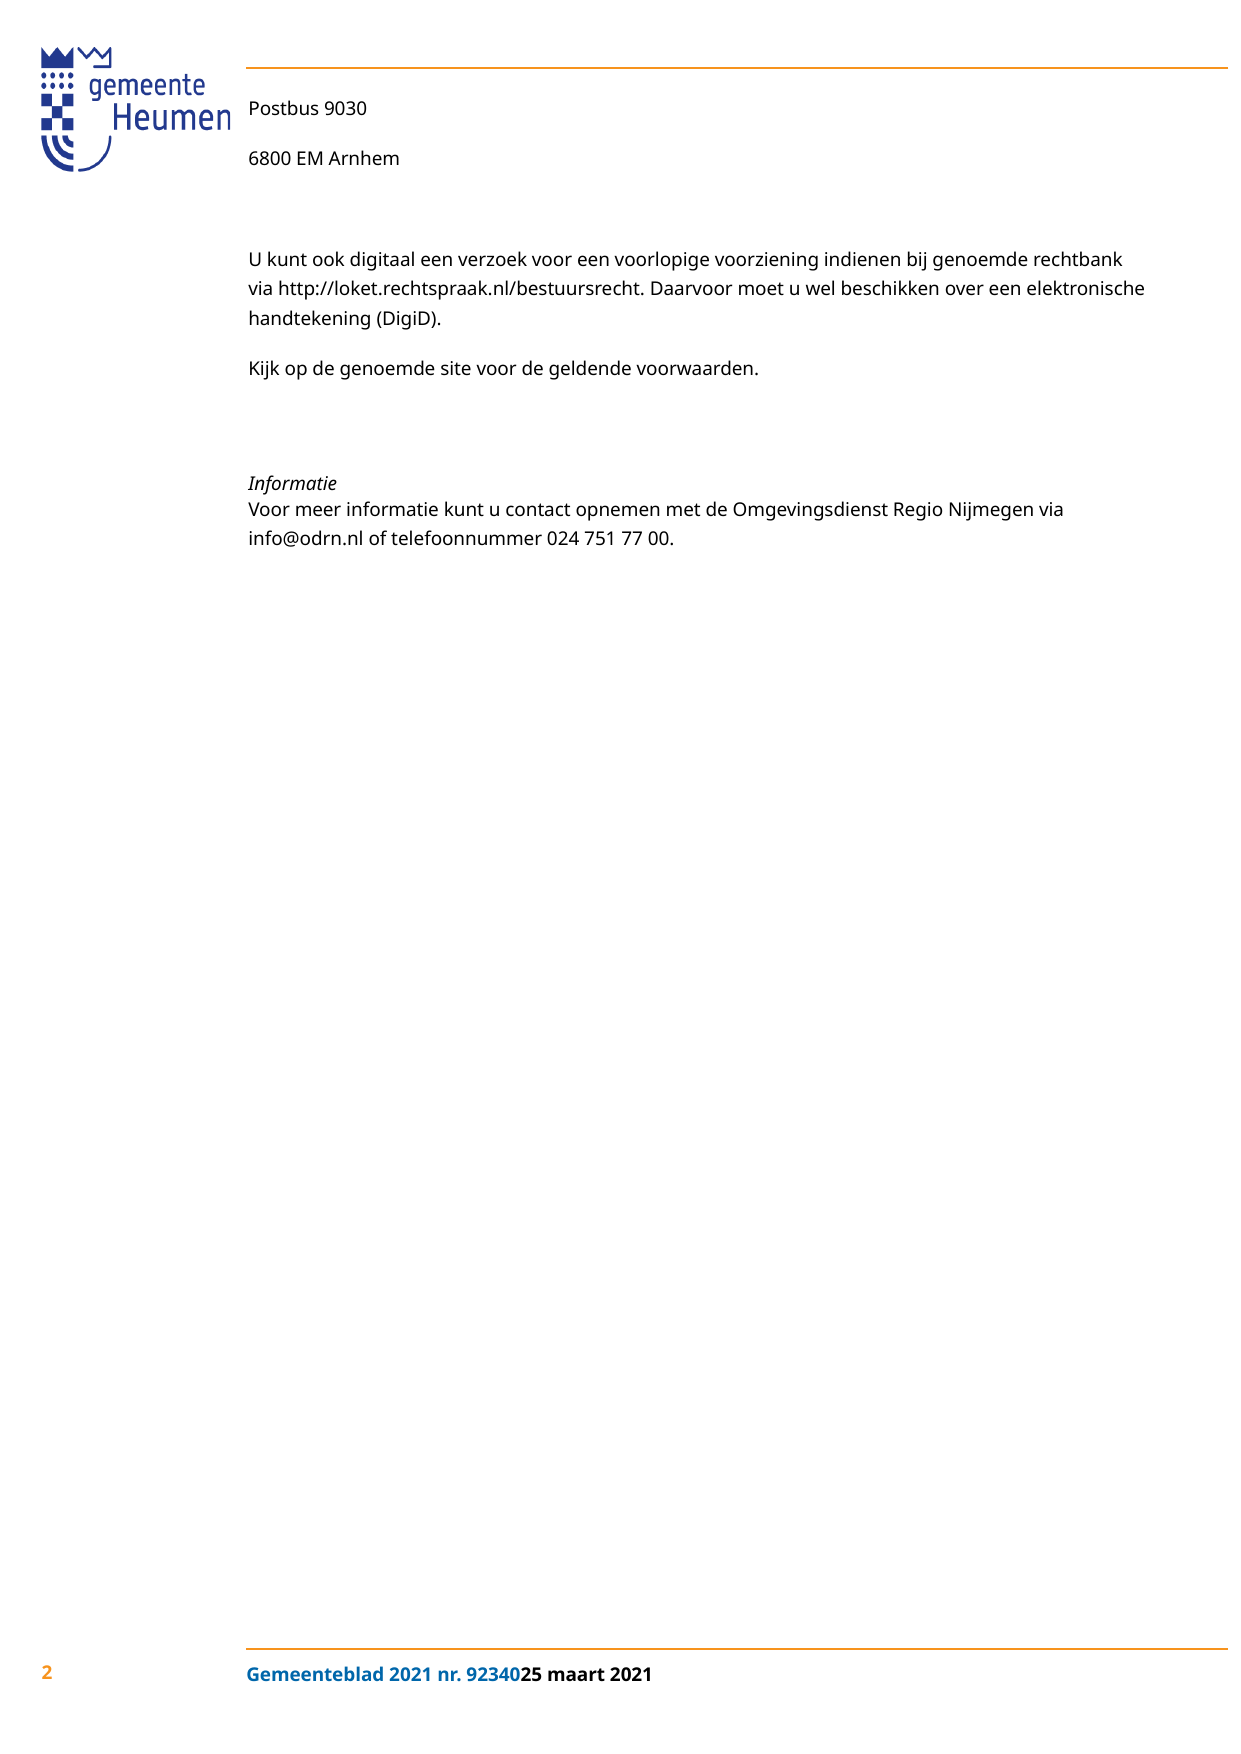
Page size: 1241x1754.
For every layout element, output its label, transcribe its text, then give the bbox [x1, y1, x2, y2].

picture [41, 47, 231, 172]
text Voor meer informatie kunt u contact opnemen met de Omgevingsdienst Regio Nijmegen via info@odrn.nl of telefoonnummer 024 751 77 00. [248, 496, 1152, 551]
text U kunt ook digitaal een verzoek voor een voorlopige voorziening indienen bij genoemde rechtbank via http://loket.rechtspraak.nl/bestuursrecht. Daarvoor moet u wel beschikken over een elektronische handtekening (DigiD). [248, 246, 1152, 331]
text Kijk op de genoemde site voor de geldende voorwaarden. [248, 356, 1152, 381]
text Informatie [248, 470, 1152, 496]
text 6800 EM Arnhem [248, 145, 1152, 171]
text Postbus 9030 [248, 95, 1152, 121]
